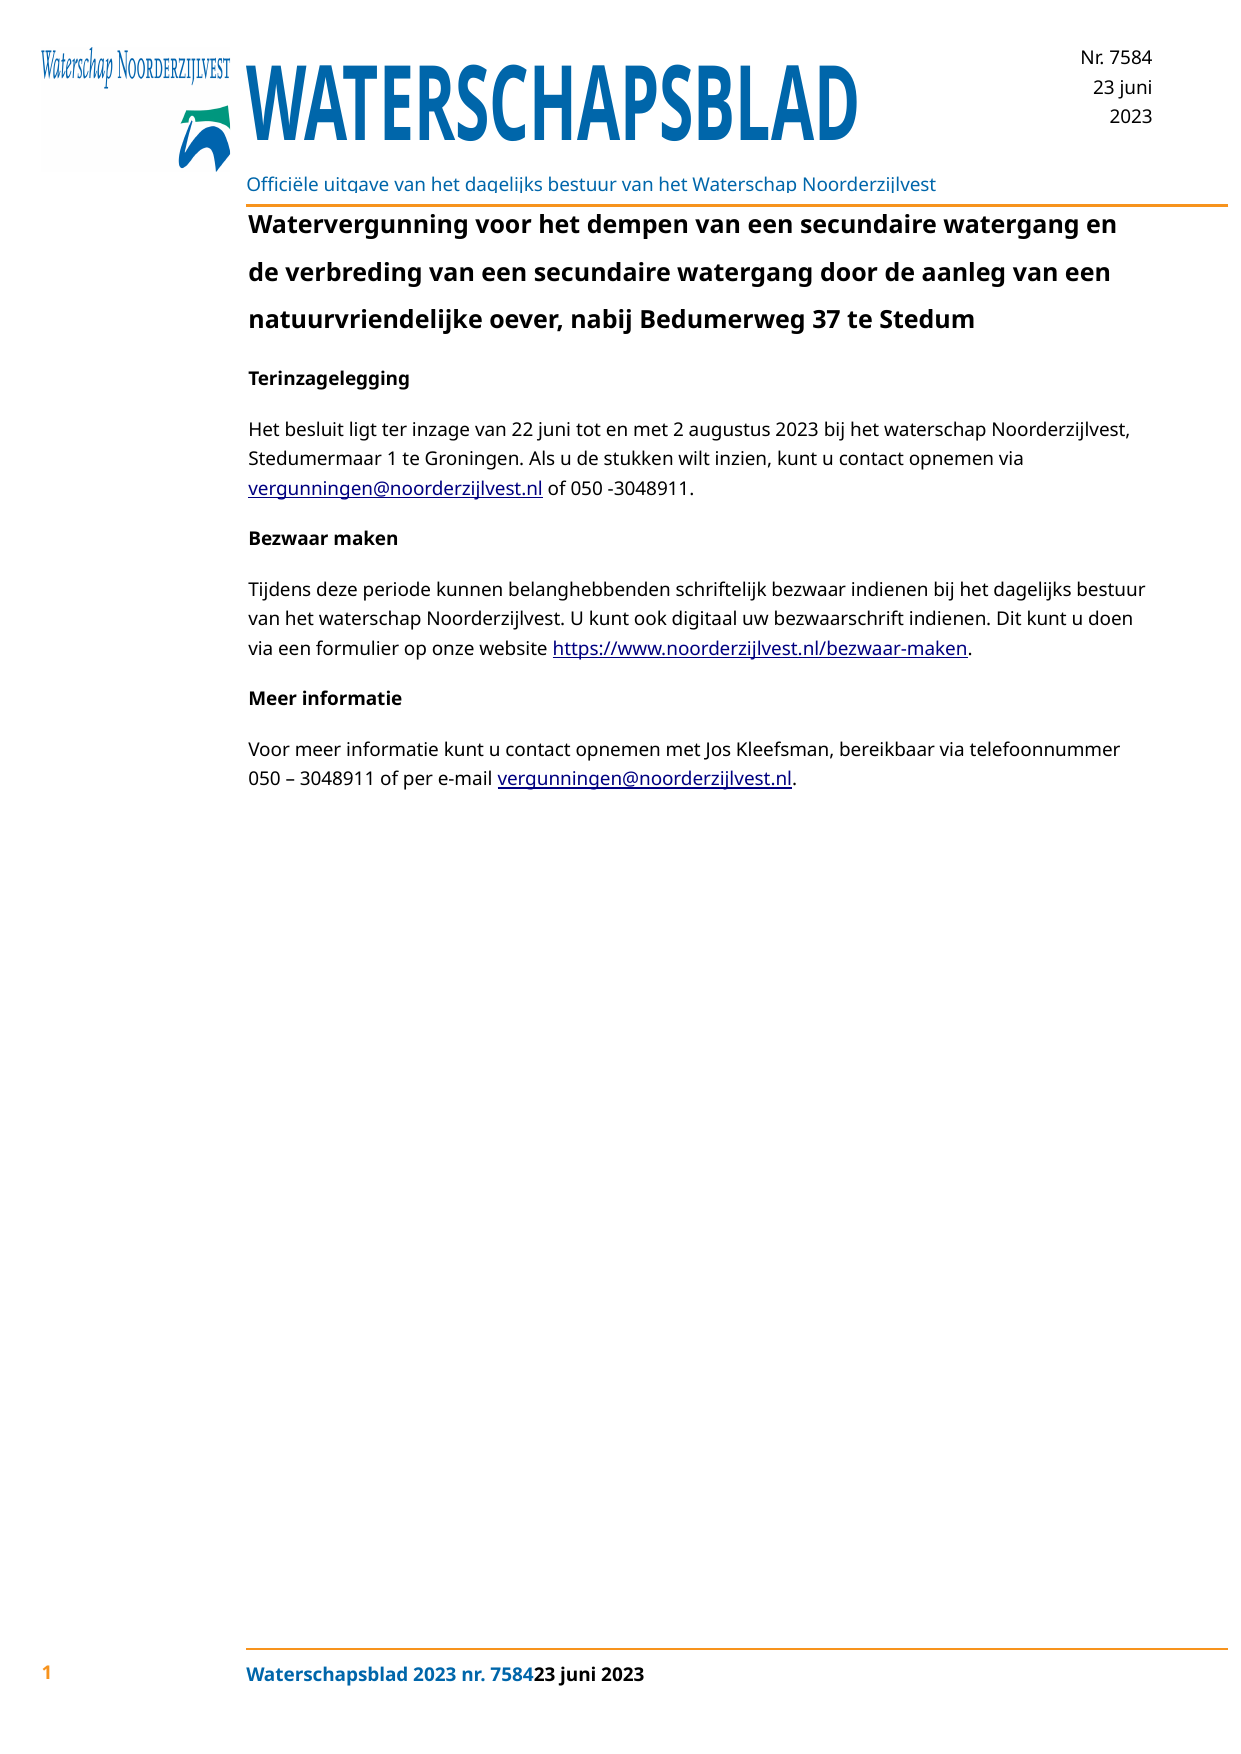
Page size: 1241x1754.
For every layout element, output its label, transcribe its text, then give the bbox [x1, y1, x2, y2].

text Voor meer informatie kunt u contact opnemen met Jos Kleefsman, bereikbaar via telefoonnummer 050 – 3048911 of per e-mail vergunningen@noorderzijlvest.nl. [248, 736, 1152, 791]
text Bezwaar maken [248, 526, 1152, 551]
text Meer informatie [248, 686, 1152, 711]
text Watervergunning voor het dempen van een secundaire watergang en de verbreding van een secundaire watergang door de aanleg van een natuurvriendelijke oever, nabij Bedumerweg 37 te Stedum [248, 207, 1152, 336]
text Het besluit ligt ter inzage van 22 juni tot en met 2 augustus 2023 bij het waterschap Noorderzijlvest, Stedumermaar 1 te Groningen. Als u de stukken wilt inzien, kunt u contact opnemen via vergunningen@noorderzijlvest.nl of 050 -3048911. [248, 416, 1152, 501]
text Terinzagelegging [248, 366, 1152, 391]
picture [41, 47, 231, 172]
text Tijdens deze periode kunnen belanghebbenden schriftelijk bezwaar indienen bij het dagelijks bestuur van het waterschap Noorderzijlvest. U kunt ook digitaal uw bezwaarschrift indienen. Dit kunt u doen via een formulier op onze website https://www.noorderzijlvest.nl/bezwaar-maken. [248, 576, 1152, 661]
